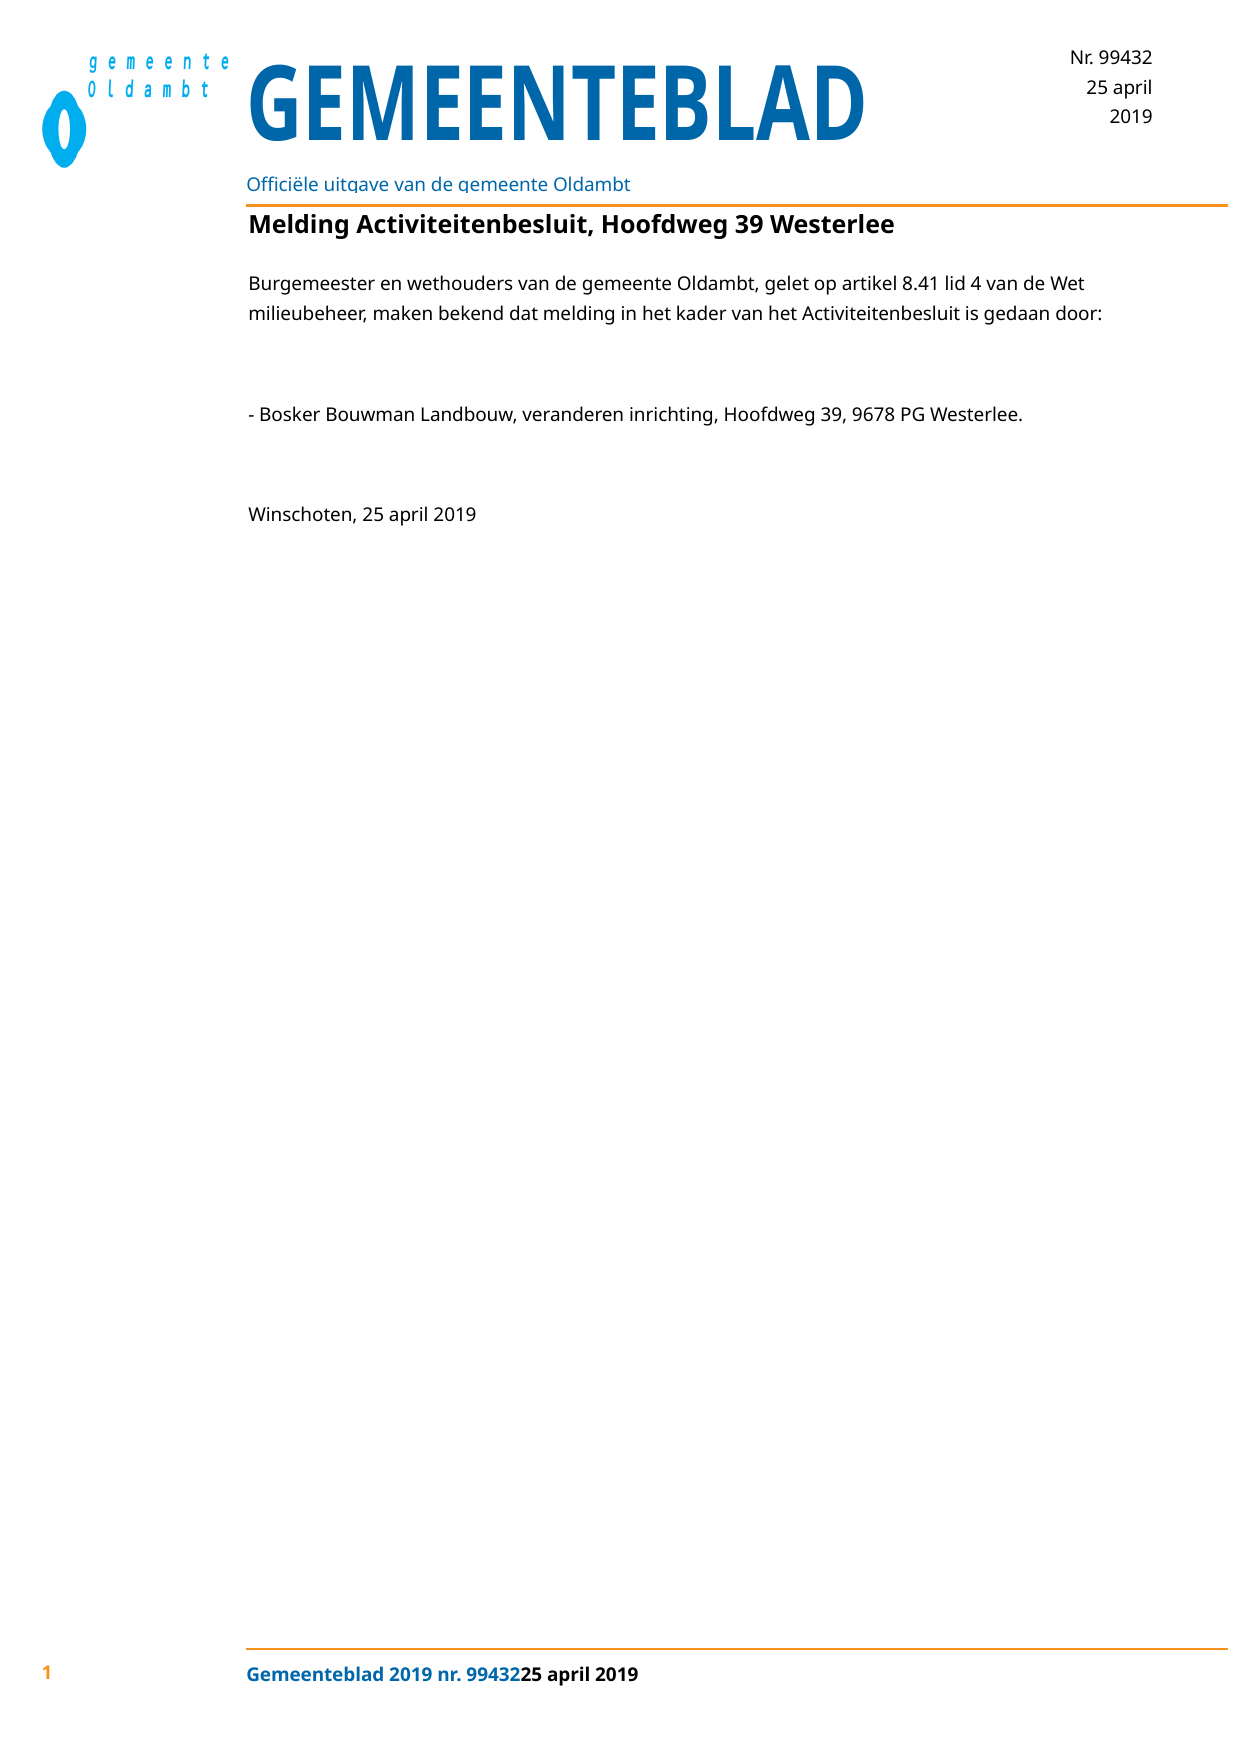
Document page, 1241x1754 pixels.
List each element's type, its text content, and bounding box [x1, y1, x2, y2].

text Melding Activiteitenbesluit, Hoofdweg 39 Westerlee [248, 207, 1152, 241]
text Burgemeester en wethouders van de gemeente Oldambt, gelet op artikel 8.41 lid 4 van de Wet milieubeheer, maken bekend dat melding in het kader van het Activiteitenbesluit is gedaan door: [248, 270, 1152, 326]
text - Bosker Bouwman Landbouw, veranderen inrichting, Hoofdweg 39, 9678 PG Westerlee. [248, 401, 1152, 426]
text Winschoten, 25 april 2019 [248, 502, 1152, 527]
picture [41, 47, 231, 172]
